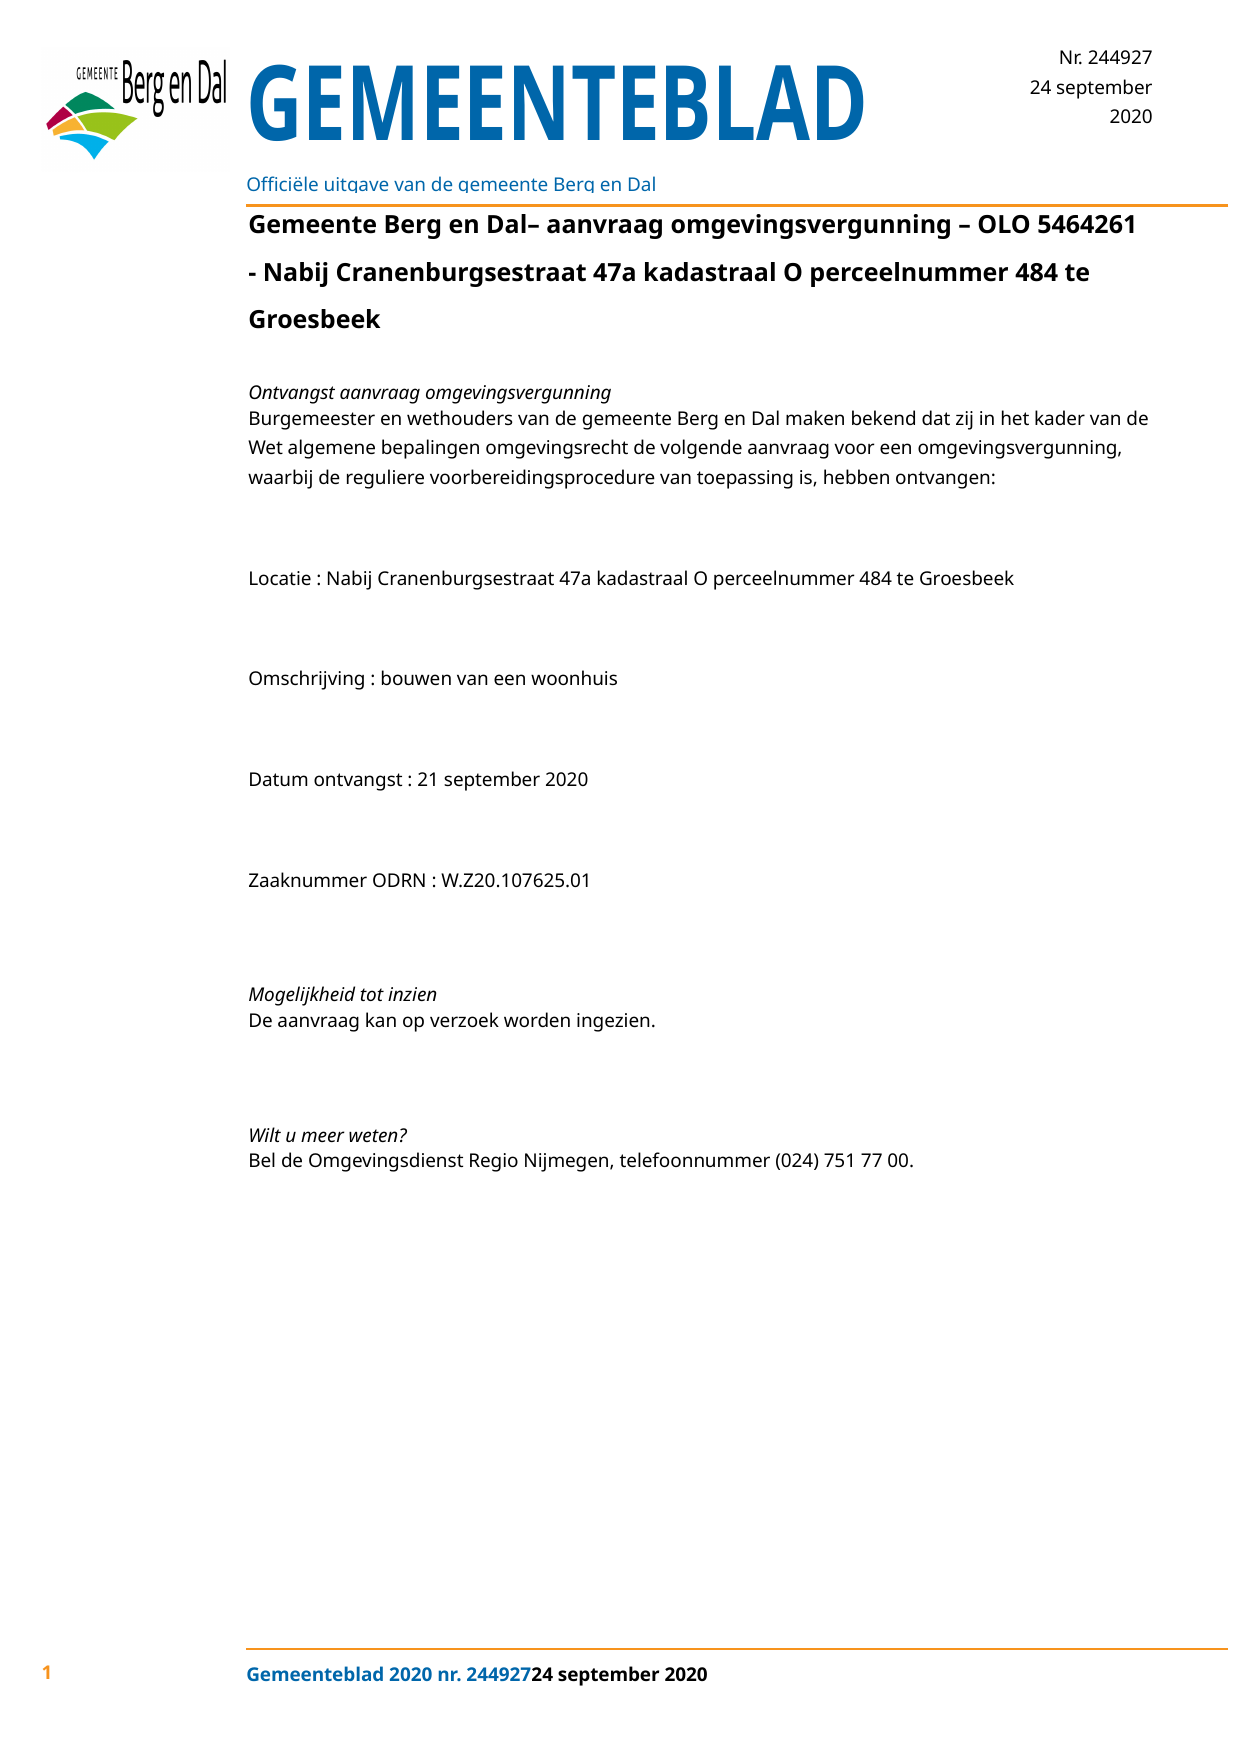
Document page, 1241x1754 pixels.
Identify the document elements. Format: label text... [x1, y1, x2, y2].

text Gemeente Berg en Dal– aanvraag omgevingsvergunning – OLO 5464261 - Nabij Cranenburgsestraat 47a kadastraal O perceelnummer 484 te Groesbeek [248, 207, 1152, 336]
text Bel de Omgevingsdienst Regio Nijmegen, telefoonnummer (024) 751 77 00. [248, 1147, 1152, 1173]
text Omschrijving : bouwen van een woonhuis [248, 666, 1152, 691]
text Wilt u meer weten? [248, 1122, 1152, 1147]
text Ontvangst aanvraag omgevingsvergunning [248, 379, 1152, 405]
text Mogelijkheid tot inzien [248, 982, 1152, 1007]
picture [41, 47, 231, 172]
text Zaaknummer ODRN : W.Z20.107625.01 [248, 867, 1152, 893]
text Burgemeester en wethouders van de gemeente Berg en Dal maken bekend dat zij in het kader van de Wet algemene bepalingen omgevingsrecht de volgende aanvraag voor een omgevingsvergunning, waarbij de reguliere voorbereidingsprocedure van toepassing is, hebben ontvangen: [248, 405, 1152, 490]
text De aanvraag kan op verzoek worden ingezien. [248, 1007, 1152, 1033]
text Locatie : Nabij Cranenburgsestraat 47a kadastraal O perceelnummer 484 te Groesbeek [248, 565, 1152, 591]
text Datum ontvangst : 21 september 2020 [248, 766, 1152, 792]
